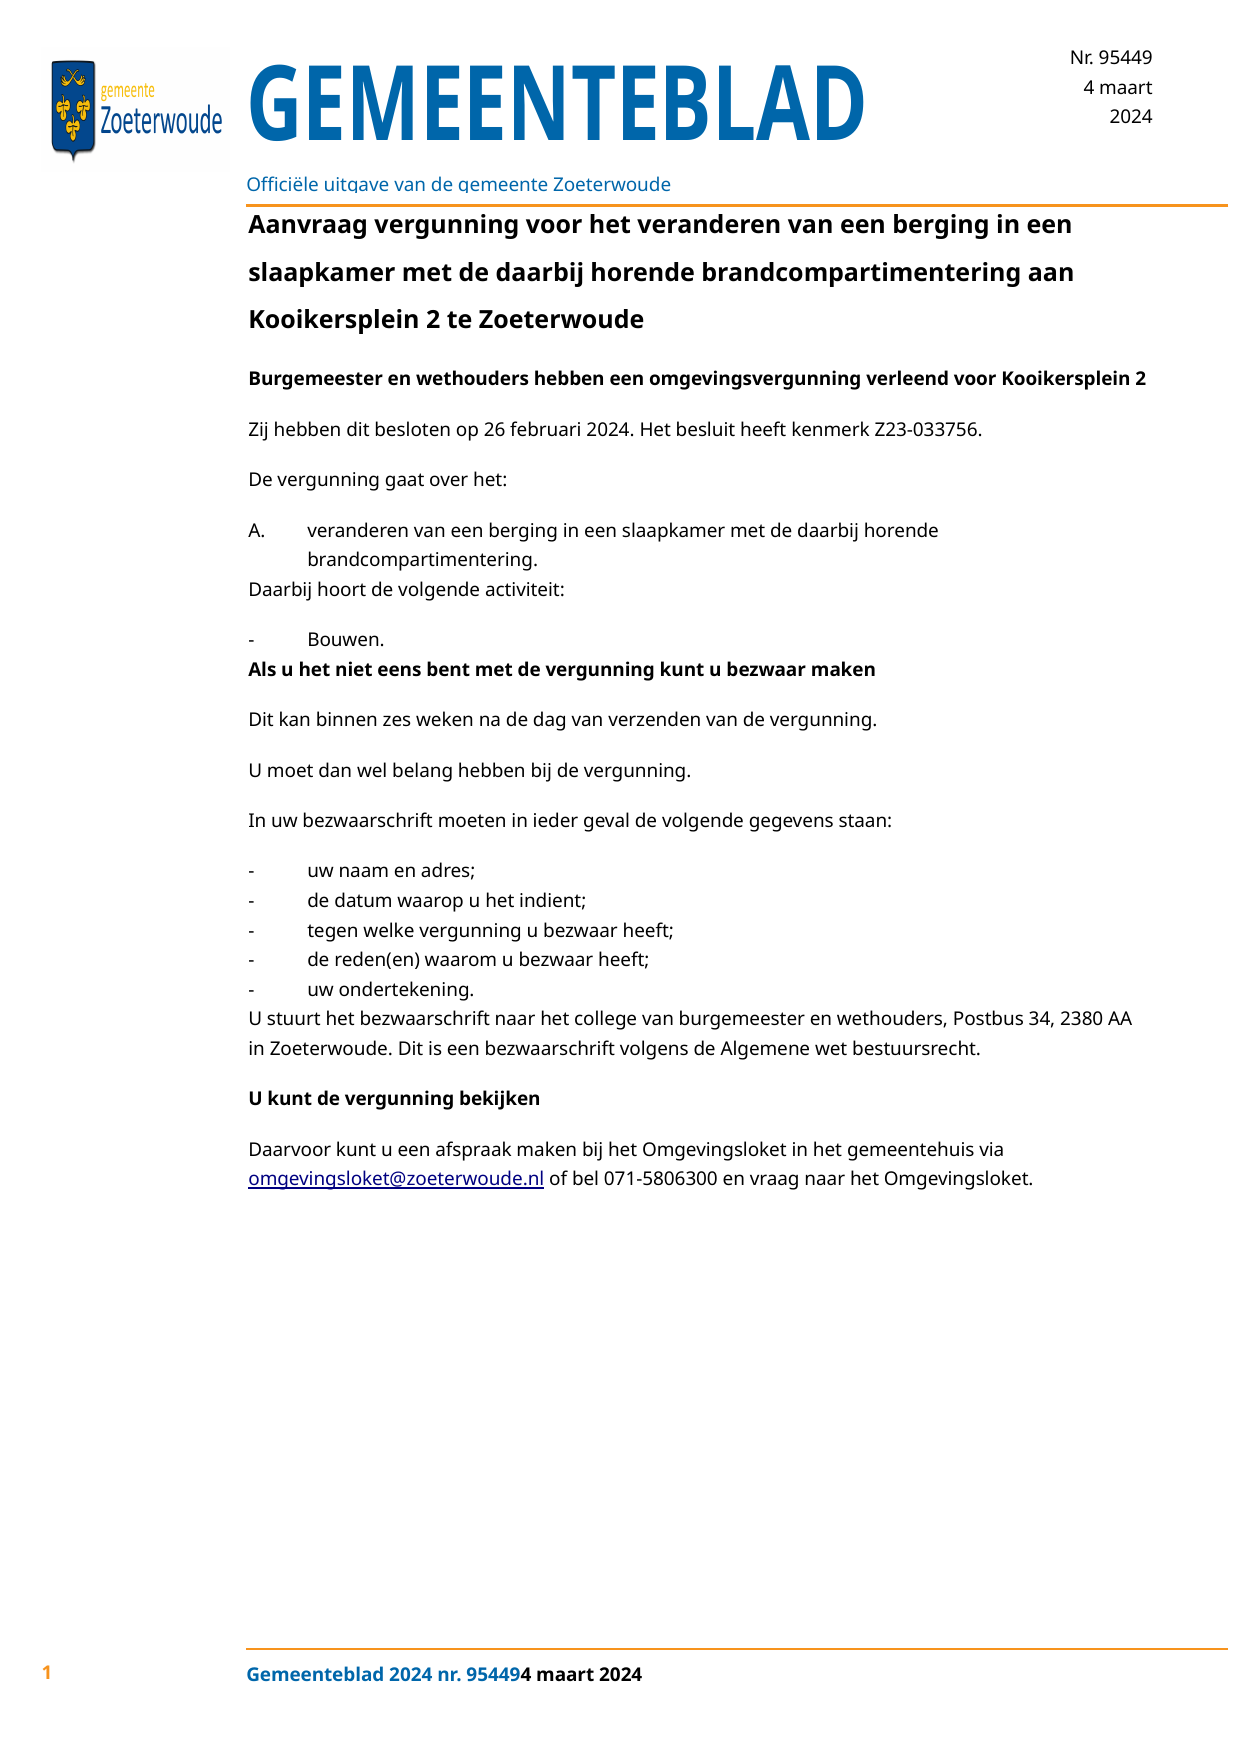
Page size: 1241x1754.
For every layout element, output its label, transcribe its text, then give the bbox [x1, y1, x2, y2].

text Burgemeester en wethouders hebben een omgevingsvergunning verleend voor Kooikersplein 2 [248, 366, 1152, 391]
text U kunt de vergunning bekijken [248, 1086, 1152, 1111]
text Dit kan binnen zes weken na de dag van verzenden van de vergunning. [248, 706, 1152, 732]
list tegen welke vergunning u bezwaar heeft; [248, 917, 1152, 942]
list veranderen van een berging in een slaapkamer met de daarbij horende brandcompartimentering. [248, 517, 1152, 572]
text U stuurt het bezwaarschrift naar het college van burgemeester en wethouders, Postbus 34, 2380 AA in Zoeterwoude. Dit is een bezwaarschrift volgens de Algemene wet bestuursrecht. [248, 1006, 1152, 1061]
text Zij hebben dit besloten op 26 februari 2024. Het besluit heeft kenmerk Z23-033756. [248, 416, 1152, 442]
list de datum waarop u het indient; [248, 887, 1152, 913]
list Bouwen. [248, 626, 1152, 652]
picture [41, 47, 231, 172]
list de reden(en) waarom u bezwaar heeft; [248, 946, 1152, 972]
list uw ondertekening. [248, 976, 1152, 1002]
text Daarbij hoort de volgende activiteit: [248, 576, 1152, 602]
text U moet dan wel belang hebben bij de vergunning. [248, 757, 1152, 782]
list uw naam en adres; [248, 858, 1152, 883]
text In uw bezwaarschrift moeten in ieder geval de volgende gegevens staan: [248, 807, 1152, 833]
text De vergunning gaat over het: [248, 466, 1152, 492]
text Als u het niet eens bent met de vergunning kunt u bezwaar maken [248, 656, 1152, 682]
text Daarvoor kunt u een afspraak maken bij het Omgevingsloket in het gemeentehuis via omgevingsloket@zoeterwoude.nl of bel 071-5806300 en vraag naar het Omgevingsloket. [248, 1136, 1152, 1191]
text Aanvraag vergunning voor het veranderen van een berging in een slaapkamer met de daarbij horende brandcompartimentering aan Kooikersplein 2 te Zoeterwoude [248, 207, 1152, 336]
